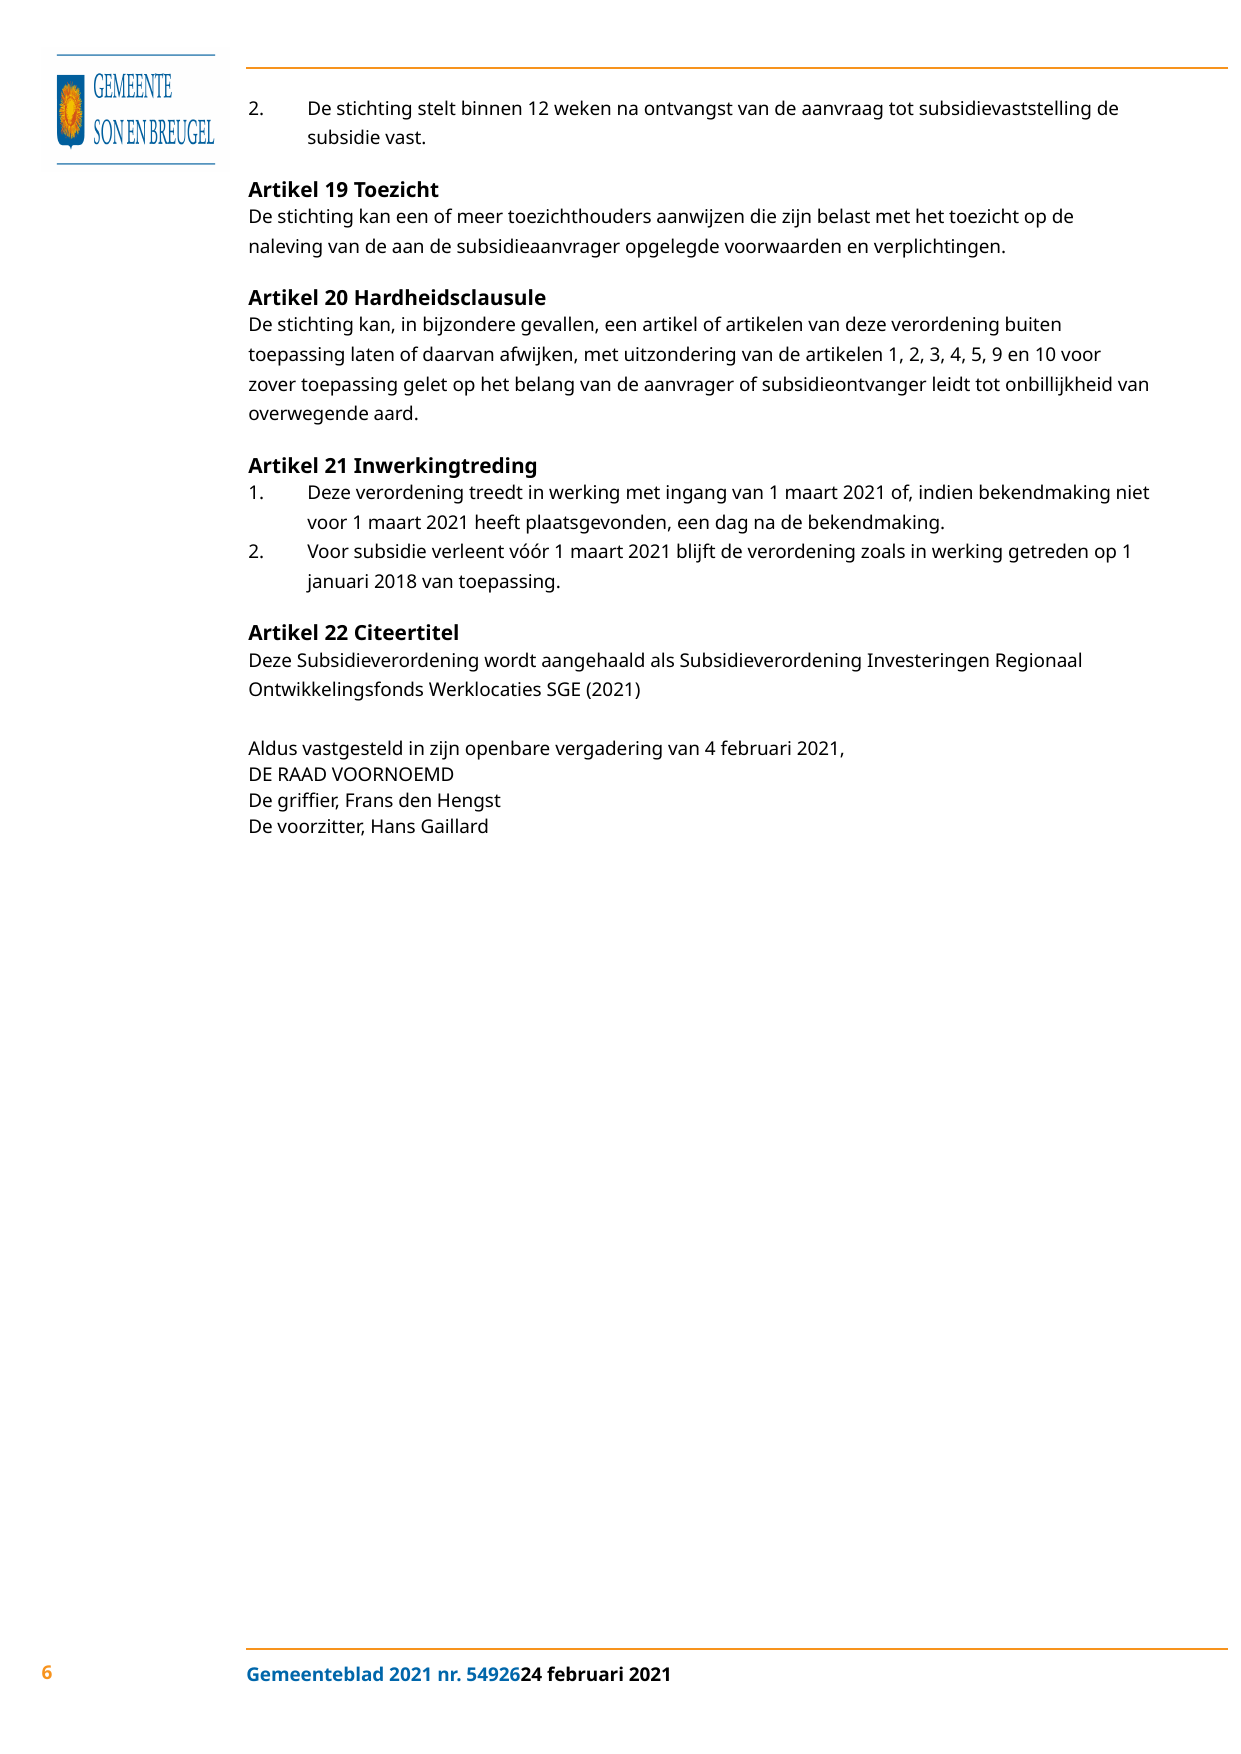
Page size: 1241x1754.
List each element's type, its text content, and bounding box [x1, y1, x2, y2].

list De stichting stelt binnen 12 weken na ontvangst van de aanvraag tot subsidievaststelling de subsidie vast. [248, 95, 1152, 150]
text De stichting kan een of meer toezichthouders aanwijzen die zijn belast met het toezicht op de naleving van de aan de subsidieaanvrager opgelegde voorwaarden en verplichtingen. [248, 203, 1152, 258]
list Voor subsidie verleent vóór 1 maart 2021 blijft de verordening zoals in werking getreden op 1 januari 2018 van toepassing. [248, 538, 1152, 594]
text Artikel 21 Inwerkingtreding [248, 451, 1152, 479]
text DE RAAD VOORNOEMD [248, 761, 1152, 787]
picture [41, 47, 231, 172]
text De voorzitter, Hans Gaillard [248, 813, 1152, 838]
text De griffier, Frans den Hengst [248, 787, 1152, 813]
text Artikel 20 Hardheidsclausule [248, 283, 1152, 312]
text Artikel 22 Citeertitel [248, 618, 1152, 647]
text Artikel 19 Toezicht [248, 175, 1152, 203]
list Deze verordening treedt in werking met ingang van 1 maart 2021 of, indien bekendmaking niet voor 1 maart 2021 heeft plaatsgevonden, een dag na de bekendmaking. [248, 479, 1152, 534]
text De stichting kan, in bijzondere gevallen, een artikel of artikelen van deze verordening buiten toepassing laten of daarvan afwijken, met uitzondering van de artikelen 1, 2, 3, 4, 5, 9 en 10 voor zover toepassing gelet op het belang van de aanvrager of subsidieontvanger leidt tot onbillijkheid van overwegende aard. [248, 312, 1152, 426]
text Aldus vastgesteld in zijn openbare vergadering van 4 februari 2021, [248, 736, 1152, 761]
text Deze Subsidieverordening wordt aangehaald als Subsidieverordening Investeringen Regionaal Ontwikkelingsfonds Werklocaties SGE (2021) [248, 647, 1152, 702]
